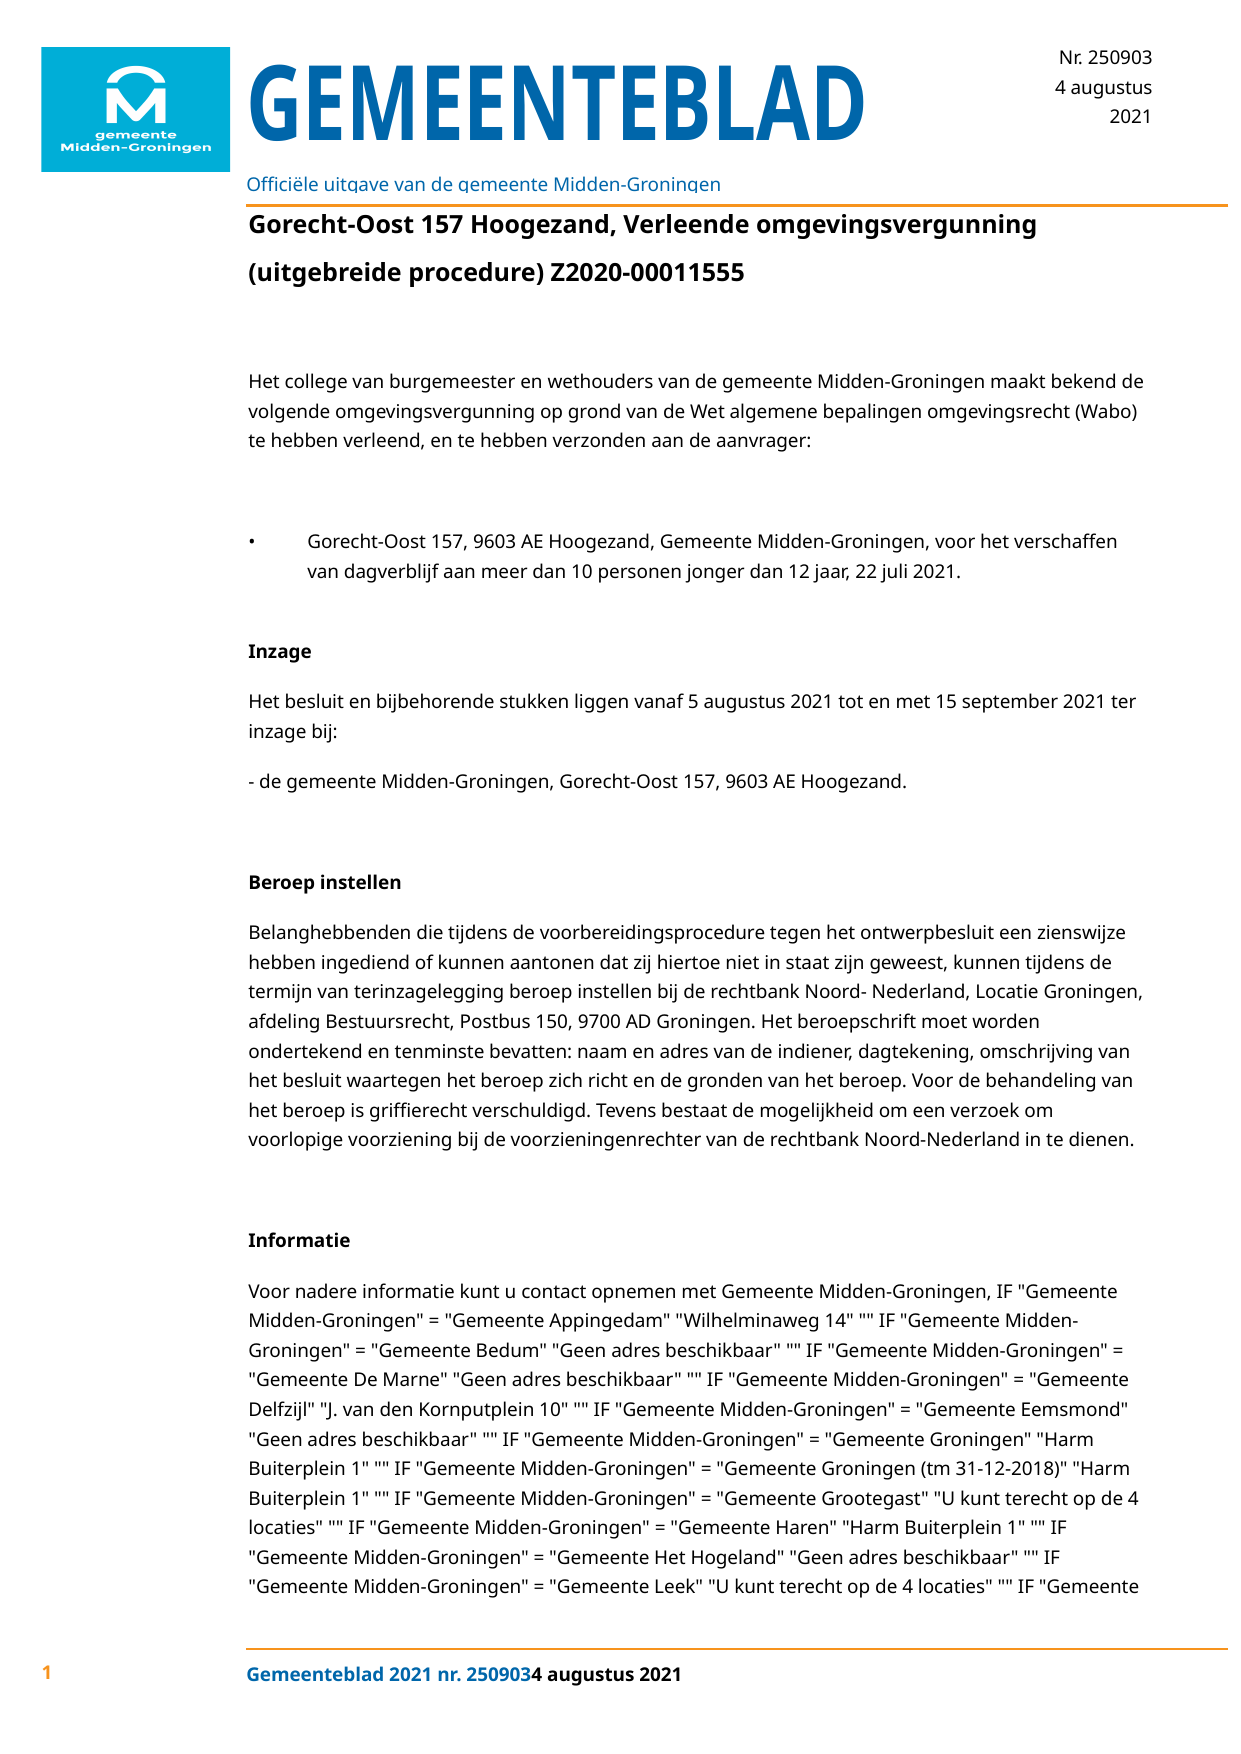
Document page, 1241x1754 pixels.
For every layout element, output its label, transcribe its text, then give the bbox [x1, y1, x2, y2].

text Het besluit en bijbehorende stukken liggen vanaf 5 augustus 2021 tot en met 15 september 2021 ter inzage bij: [248, 688, 1152, 744]
text Beroep instellen [248, 869, 1152, 895]
text Het college van burgemeester en wethouders van de gemeente Midden-Groningen maakt bekend de volgende omgevingsvergunning op grond van de Wet algemene bepalingen omgevingsrecht (Wabo) te hebben verleend, en te hebben verzonden aan de aanvrager: [248, 368, 1152, 453]
text Voor nadere informatie kunt u contact opnemen met Gemeente Midden-Groningen, IF "Gemeente Midden-Groningen" = "Gemeente Appingedam" "Wilhelminaweg 14" "" IF "Gemeente Midden-Groningen" = "Gemeente Bedum" "Geen adres beschikbaar" "" IF "Gemeente Midden-Groningen" = "Gemeente De Marne" "Geen adres beschikbaar" "" IF "Gemeente Midden-Groningen" = "Gemeente Delfzijl" "J. van den Kornputplein 10" "" IF "Gemeente Midden-Groningen" = "Gemeente Eemsmond" "Geen adres beschikbaar" "" IF "Gemeente Midden-Groningen" = "Gemeente Groningen" "Harm Buiterplein 1" "" IF "Gemeente Midden-Groningen" = "Gemeente Groningen (tm 31-12-2018)" "Harm Buiterplein 1" "" IF "Gemeente Midden-Groningen" = "Gemeente Grootegast" "U kunt terecht op de 4 locaties" "" IF "Gemeente Midden-Groningen" = "Gemeente Haren" "Harm Buiterplein 1" "" IF "Gemeente Midden-Groningen" = "Gemeente Het Hogeland" "Geen adres beschikbaar" "" IF "Gemeente Midden-Groningen" = "Gemeente Leek" "U kunt terecht op de 4 locaties" "" IF "Gemeente [248, 1278, 1152, 1599]
text Informatie [248, 1227, 1152, 1253]
picture [107, 89, 165, 122]
list Gorecht-Oost 157, 9603 AE Hoogezand, Gemeente Midden-Groningen, voor het verschaffen van dagverblijf aan meer dan 10 personen jonger dan 12 jaar, 22 juli 2021. [248, 528, 1152, 584]
picture [184, 146, 190, 153]
text Inzage [248, 638, 1152, 664]
picture [108, 66, 164, 82]
text Belanghebbenden die tijdens de voorbereidingsprocedure tegen het ontwerpbesluit een zienswijze hebben ingediend of kunnen aantonen dat zij hiertoe niet in staat zijn geweest, kunnen tijdens de termijn van terinzagelegging beroep instellen bij de rechtbank Noord- Nederland, Locatie Groningen, afdeling Bestuursrecht, Postbus 150, 9700 AD Groningen. Het beroepschrift moet worden ondertekend en tenminste bevatten: naam en adres van de indiener, dagtekening, omschrijving van het besluit waartegen het beroep zich richt en de gronden van het beroep. Voor de behandeling van het beroep is griffierecht verschuldigd. Tevens bestaat de mogelijkheid om een verzoek om voorlopige voorziening bij de voorzieningenrechter van de rechtbank Noord-Nederland in te dienen. [248, 919, 1152, 1152]
text - de gemeente Midden-Groningen, Gorecht-Oost 157, 9603 AE Hoogezand. [248, 768, 1152, 794]
text Gorecht-Oost 157 Hoogezand, Verleende omgevingsvergunning (uitgebreide procedure) Z2020-00011555 [248, 207, 1152, 288]
